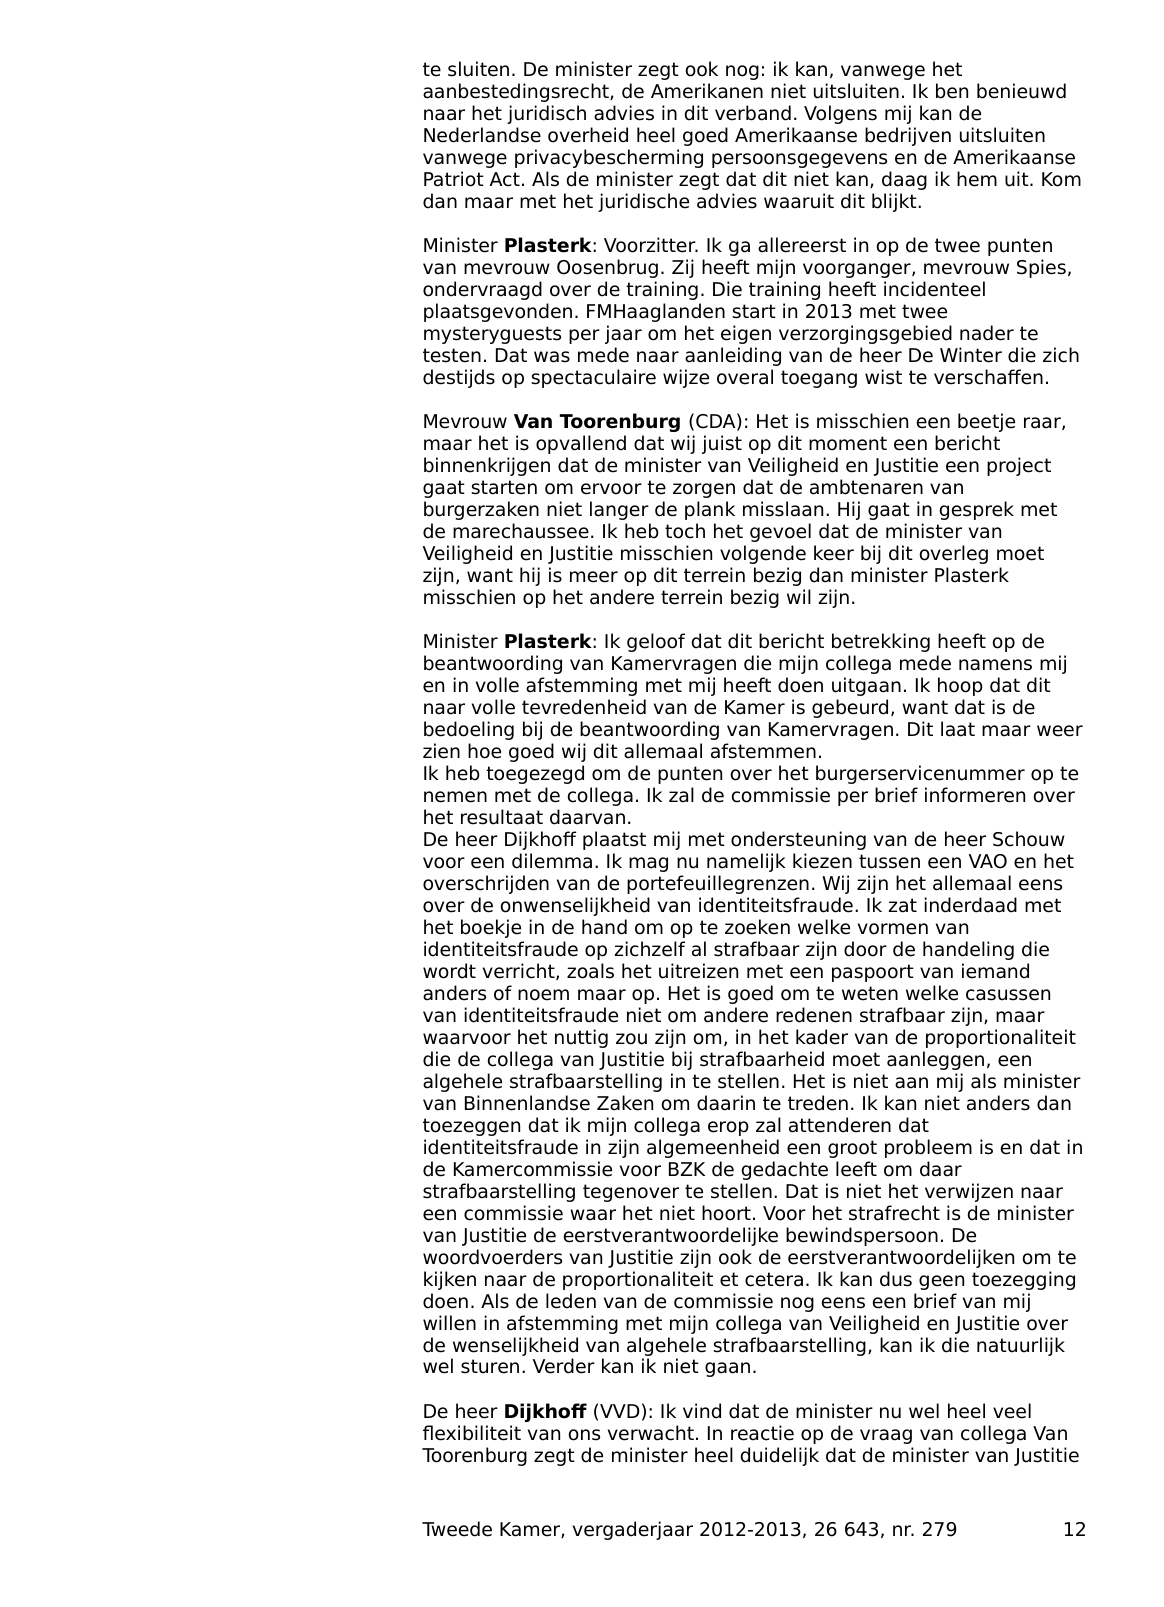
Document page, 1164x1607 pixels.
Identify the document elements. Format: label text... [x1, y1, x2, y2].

text De heer Dijkhoff (VVD): Ik vind dat de minister nu wel heel veel flexibiliteit van ons verwacht. In reactie op de vraag van collega Van Toorenburg zegt de minister heel duidelijk dat de minister van Justitie [422, 1401, 1087, 1467]
text te sluiten. De minister zegt ook nog: ik kan, vanwege het aanbestedingsrecht, de Amerikanen niet uitsluiten. Ik ben benieuwd naar het juridisch advies in dit verband. Volgens mij kan de Nederlandse overheid heel goed Amerikaanse bedrijven uitsluiten vanwege privacybescherming persoonsgegevens en de Amerikaanse Patriot Act. Als de minister zegt dat dit niet kan, daag ik hem uit. Kom dan maar met het juridische advies waaruit dit blijkt. [422, 59, 1087, 213]
text Ik heb toegezegd om de punten over het burgerservicenummer op te nemen met de collega. Ik zal de commissie per brief informeren over het resultaat daarvan. [422, 763, 1087, 829]
text Mevrouw Van Toorenburg (CDA): Het is misschien een beetje raar, maar het is opvallend dat wij juist op dit moment een bericht binnenkrijgen dat de minister van Veiligheid en Justitie een project gaat starten om ervoor te zorgen dat de ambtenaren van burgerzaken niet langer de plank misslaan. Hij gaat in gesprek met de marechaussee. Ik heb toch het gevoel dat de minister van Veiligheid en Justitie misschien volgende keer bij dit overleg moet zijn, want hij is meer op dit terrein bezig dan minister Plasterk misschien op het andere terrein bezig wil zijn. [422, 411, 1087, 609]
text Minister Plasterk: Ik geloof dat dit bericht betrekking heeft op de beantwoording van Kamervragen die mijn collega mede namens mij en in volle afstemming met mij heeft doen uitgaan. Ik hoop dat dit naar volle tevredenheid van de Kamer is gebeurd, want dat is de bedoeling bij de beantwoording van Kamervragen. Dit laat maar weer zien hoe goed wij dit allemaal afstemmen. [422, 631, 1087, 763]
text De heer Dijkhoff plaatst mij met ondersteuning van de heer Schouw voor een dilemma. Ik mag nu namelijk kiezen tussen een VAO en het overschrijden van de portefeuillegrenzen. Wij zijn het allemaal eens over de onwenselijkheid van identiteitsfraude. Ik zat inderdaad met het boekje in de hand om op te zoeken welke vormen van identiteitsfraude op zichzelf al strafbaar zijn door de handeling die wordt verricht, zoals het uitreizen met een paspoort van iemand anders of noem maar op. Het is goed om te weten welke casussen van identiteitsfraude niet om andere redenen strafbaar zijn, maar waarvoor het nuttig zou zijn om, in het kader van de proportionaliteit die de collega van Justitie bij strafbaarheid moet aanleggen, een algehele strafbaarstelling in te stellen. Het is niet aan mij als minister van Binnenlandse Zaken om daarin te treden. Ik kan niet anders dan toezeggen dat ik mijn collega erop zal attenderen dat identiteitsfraude in zijn algemeenheid een groot probleem is en dat in de Kamercommissie voor BZK de gedachte leeft om daar strafbaarstelling tegenover te stellen. Dat is niet het verwijzen naar een commissie waar het niet hoort. Voor het strafrecht is de minister van Justitie de eerstverantwoordelijke bewindspersoon. De woordvoerders van Justitie zijn ook de eerstverantwoordelijken om te kijken naar de proportionaliteit et cetera. Ik kan dus geen toezegging doen. Als de leden van de commissie nog eens een brief van mij willen in afstemming met mijn collega van Veiligheid en Justitie over de wenselijkheid van algehele strafbaarstelling, kan ik die natuurlijk wel sturen. Verder kan ik niet gaan. [422, 829, 1087, 1378]
text Minister Plasterk: Voorzitter. Ik ga allereerst in op de twee punten van mevrouw Oosenbrug. Zij heeft mijn voorganger, mevrouw Spies, ondervraagd over de training. Die training heeft incidenteel plaatsgevonden. FMHaaglanden start in 2013 met twee mysteryguests per jaar om het eigen verzorgingsgebied nader te testen. Dat was mede naar aanleiding van de heer De Winter die zich destijds op spectaculaire wijze overal toegang wist te verschaffen. [422, 235, 1087, 389]
